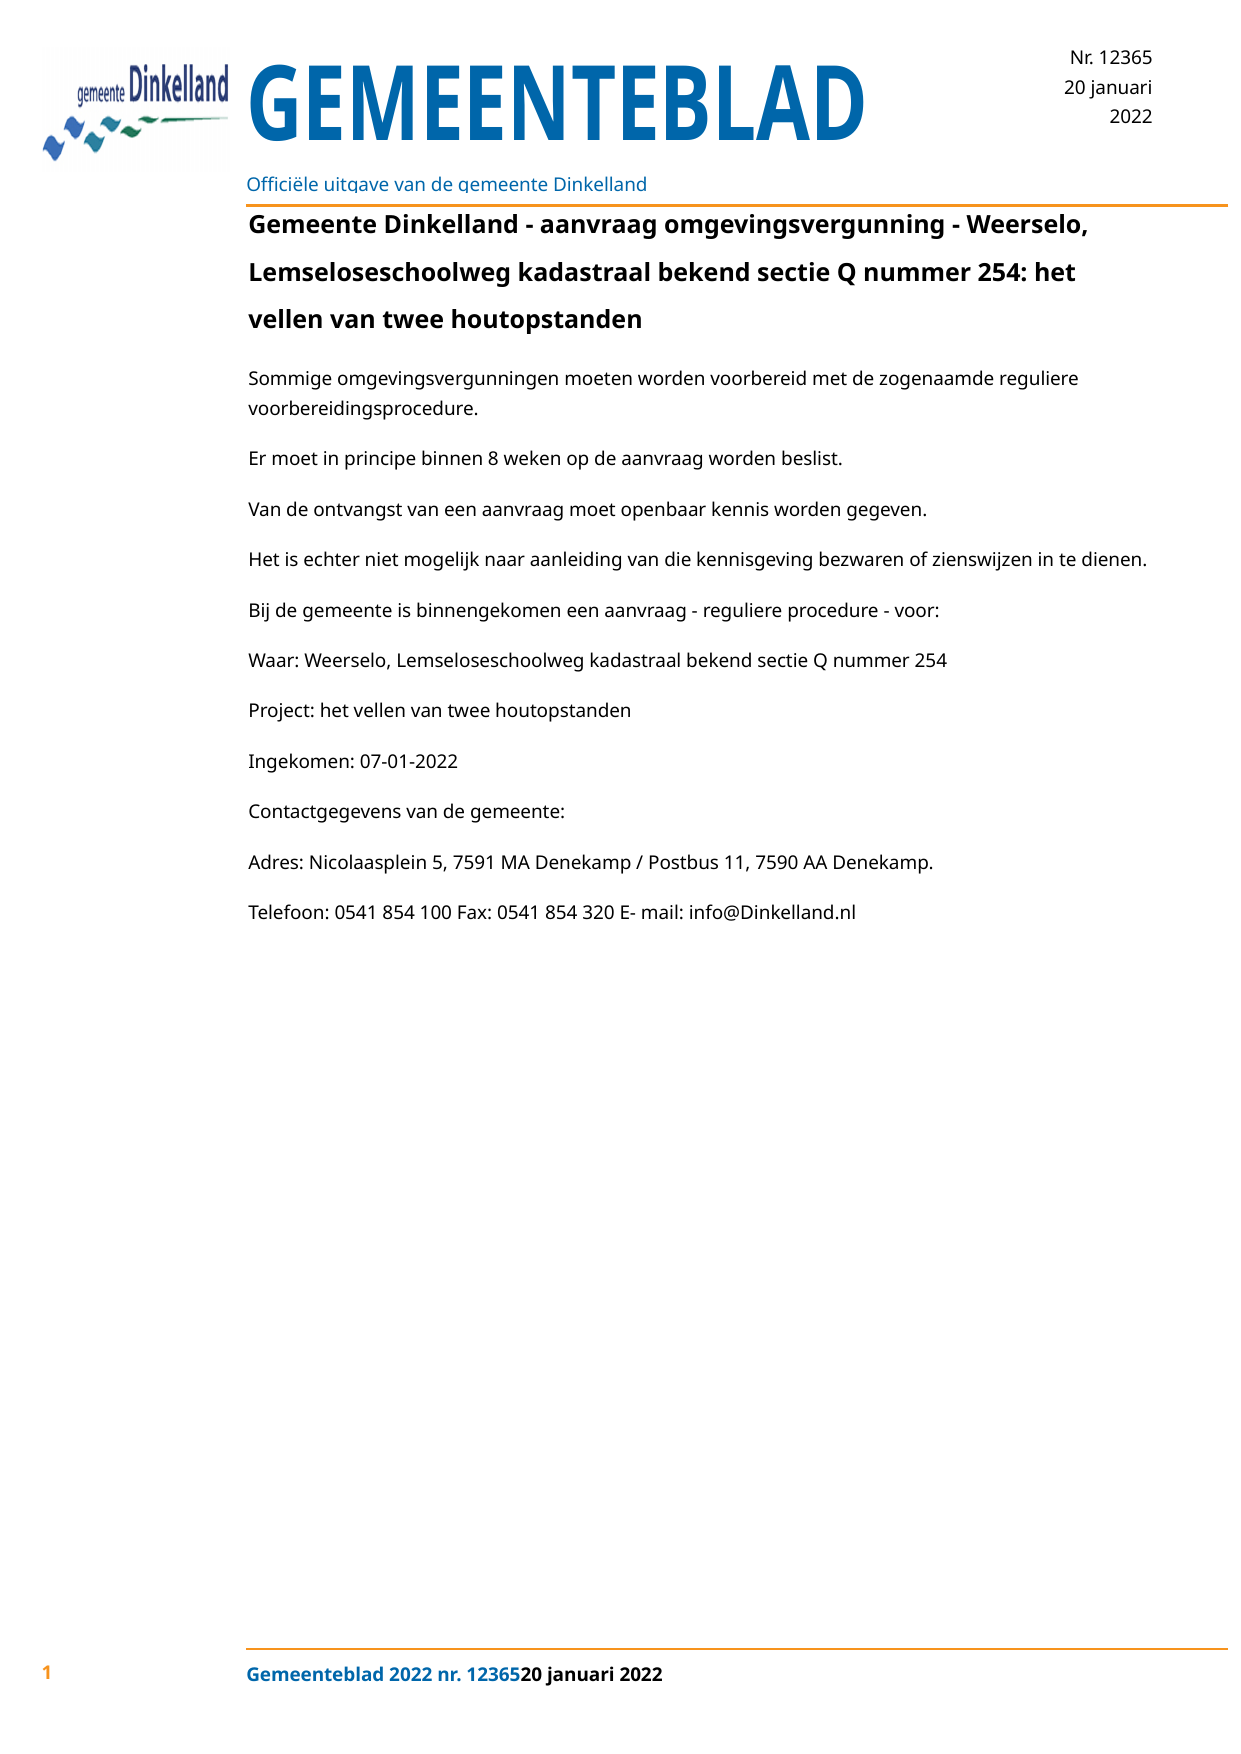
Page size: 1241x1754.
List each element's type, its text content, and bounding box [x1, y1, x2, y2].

text Bij de gemeente is binnengekomen een aanvraag - reguliere procedure - voor: [248, 597, 1152, 622]
picture [41, 47, 231, 172]
text Telefoon: 0541 854 100 Fax: 0541 854 320 E- mail: info@Dinkelland.nl [248, 899, 1152, 925]
text Ingekomen: 07-01-2022 [248, 748, 1152, 774]
text Adres: Nicolaasplein 5, 7591 MA Denekamp / Postbus 11, 7590 AA Denekamp. [248, 849, 1152, 874]
text Er moet in principe binnen 8 weken op de aanvraag worden beslist. [248, 446, 1152, 471]
text Gemeente Dinkelland - aanvraag omgevingsvergunning - Weerselo, Lemseloseschoolweg kadastraal bekend sectie Q nummer 254: het vellen van twee houtopstanden [248, 207, 1152, 336]
text Waar: Weerselo, Lemseloseschoolweg kadastraal bekend sectie Q nummer 254 [248, 647, 1152, 673]
text Contactgegevens van de gemeente: [248, 798, 1152, 824]
text Het is echter niet mogelijk naar aanleiding van die kennisgeving bezwaren of zienswijzen in te dienen. [248, 546, 1152, 572]
text Van de ontvangst van een aanvraag moet openbaar kennis worden gegeven. [248, 496, 1152, 522]
text Sommige omgevingsvergunningen moeten worden voorbereid met de zogenaamde reguliere voorbereidingsprocedure. [248, 366, 1152, 421]
text Project: het vellen van twee houtopstanden [248, 698, 1152, 723]
